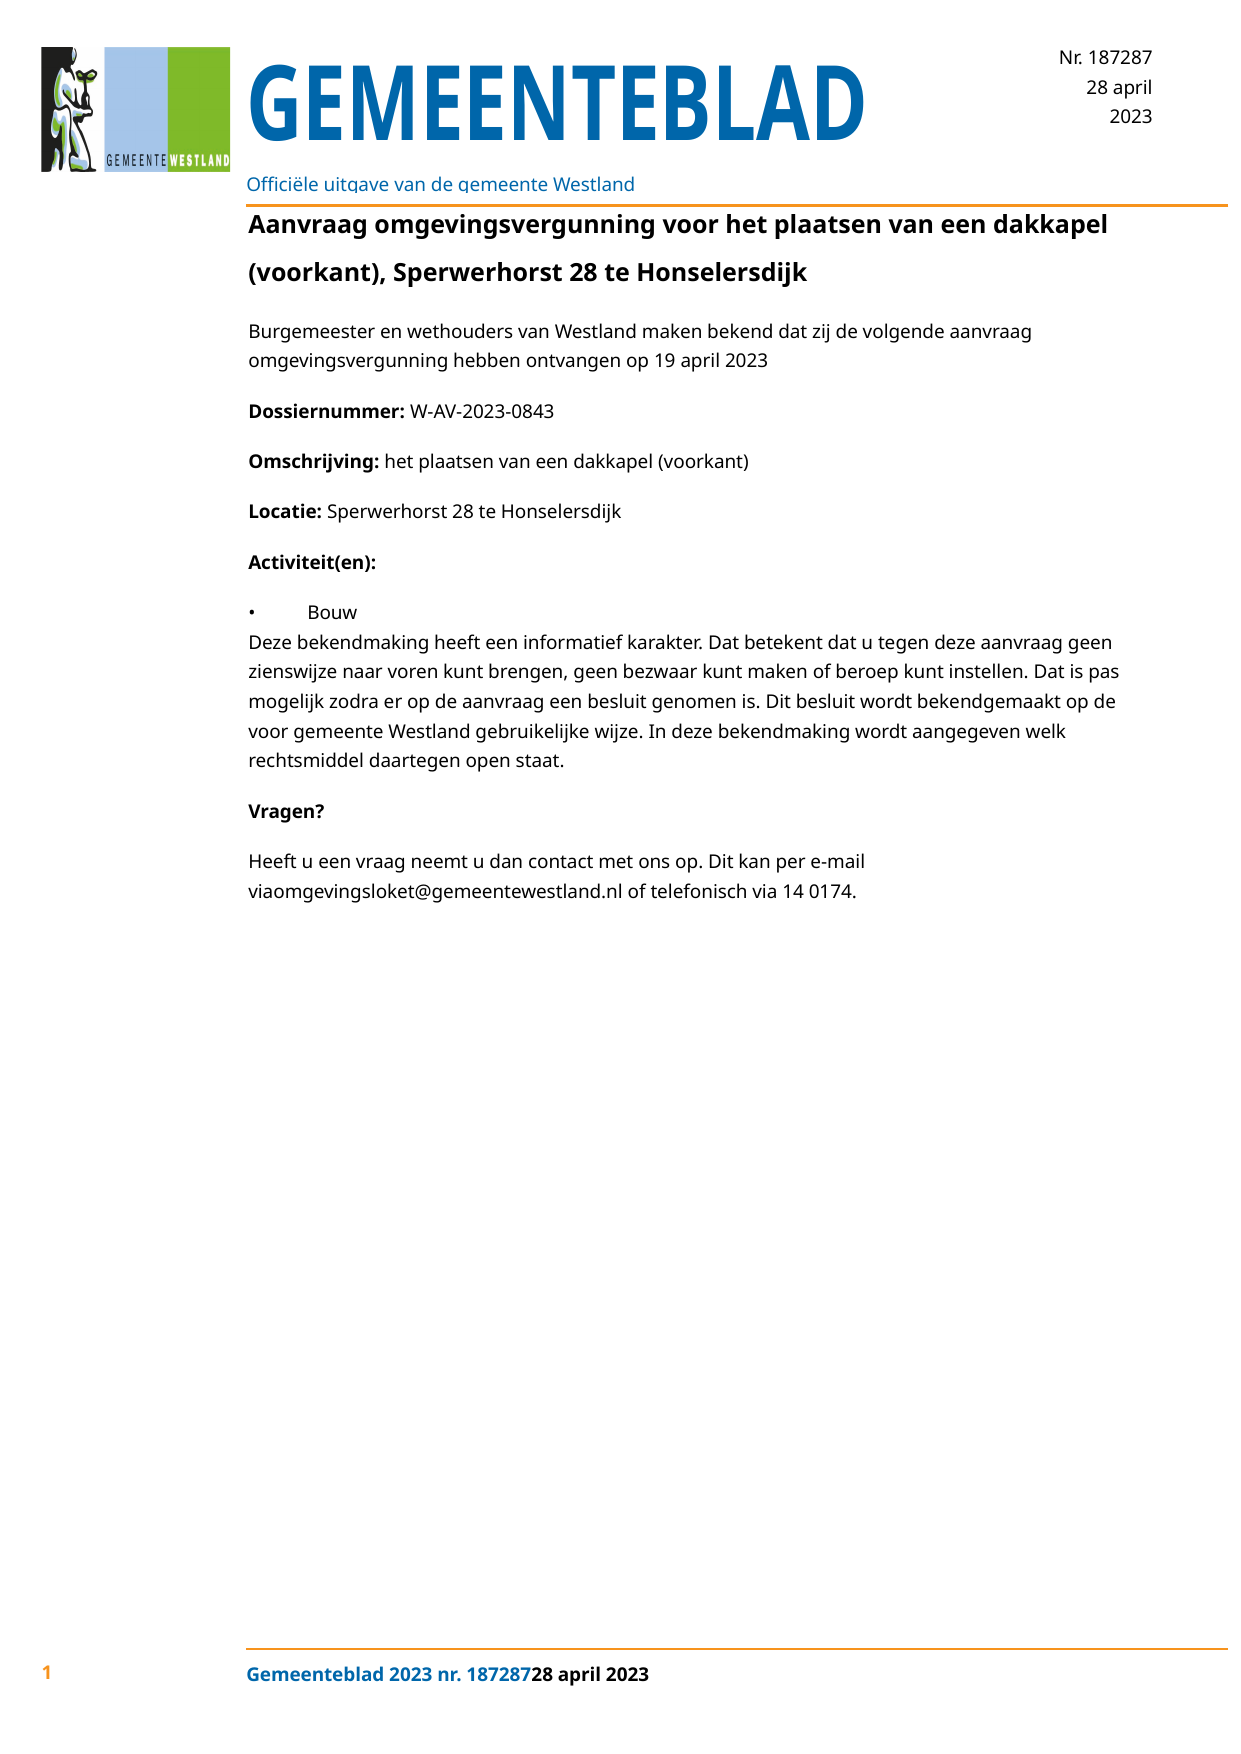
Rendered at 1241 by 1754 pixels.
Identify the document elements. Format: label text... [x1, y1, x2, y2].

text Vragen? [248, 798, 1152, 824]
text Activiteit(en): [248, 549, 1152, 575]
text Omschrijving: het plaatsen van een dakkapel (voorkant) [248, 448, 1152, 474]
picture [41, 47, 231, 172]
text Locatie: Sperwerhorst 28 te Honselersdijk [248, 499, 1152, 524]
text Deze bekendmaking heeft een informatief karakter. Dat betekent dat u tegen deze aanvraag geen zienswijze naar voren kunt brengen, geen bezwaar kunt maken of beroep kunt instellen. Dat is pas mogelijk zodra er op de aanvraag een besluit genomen is. Dit besluit wordt bekendgemaakt op de voor gemeente Westland gebruikelijke wijze. In deze bekendmaking wordt aangegeven welk rechtsmiddel daartegen open staat. [248, 629, 1152, 773]
text Dossiernummer: W-AV-2023-0843 [248, 398, 1152, 424]
text Heeft u een vraag neemt u dan contact met ons op. Dit kan per e-mail viaomgevingsloket@gemeentewestland.nl of telefonisch via 14 0174. [248, 848, 1152, 904]
text Burgemeester en wethouders van Westland maken bekend dat zij de volgende aanvraag omgevingsvergunning hebben ontvangen op 19 april 2023 [248, 318, 1152, 373]
text Aanvraag omgevingsvergunning voor het plaatsen van een dakkapel (voorkant), Sperwerhorst 28 te Honselersdijk [248, 207, 1152, 288]
list Bouw [248, 599, 1152, 625]
